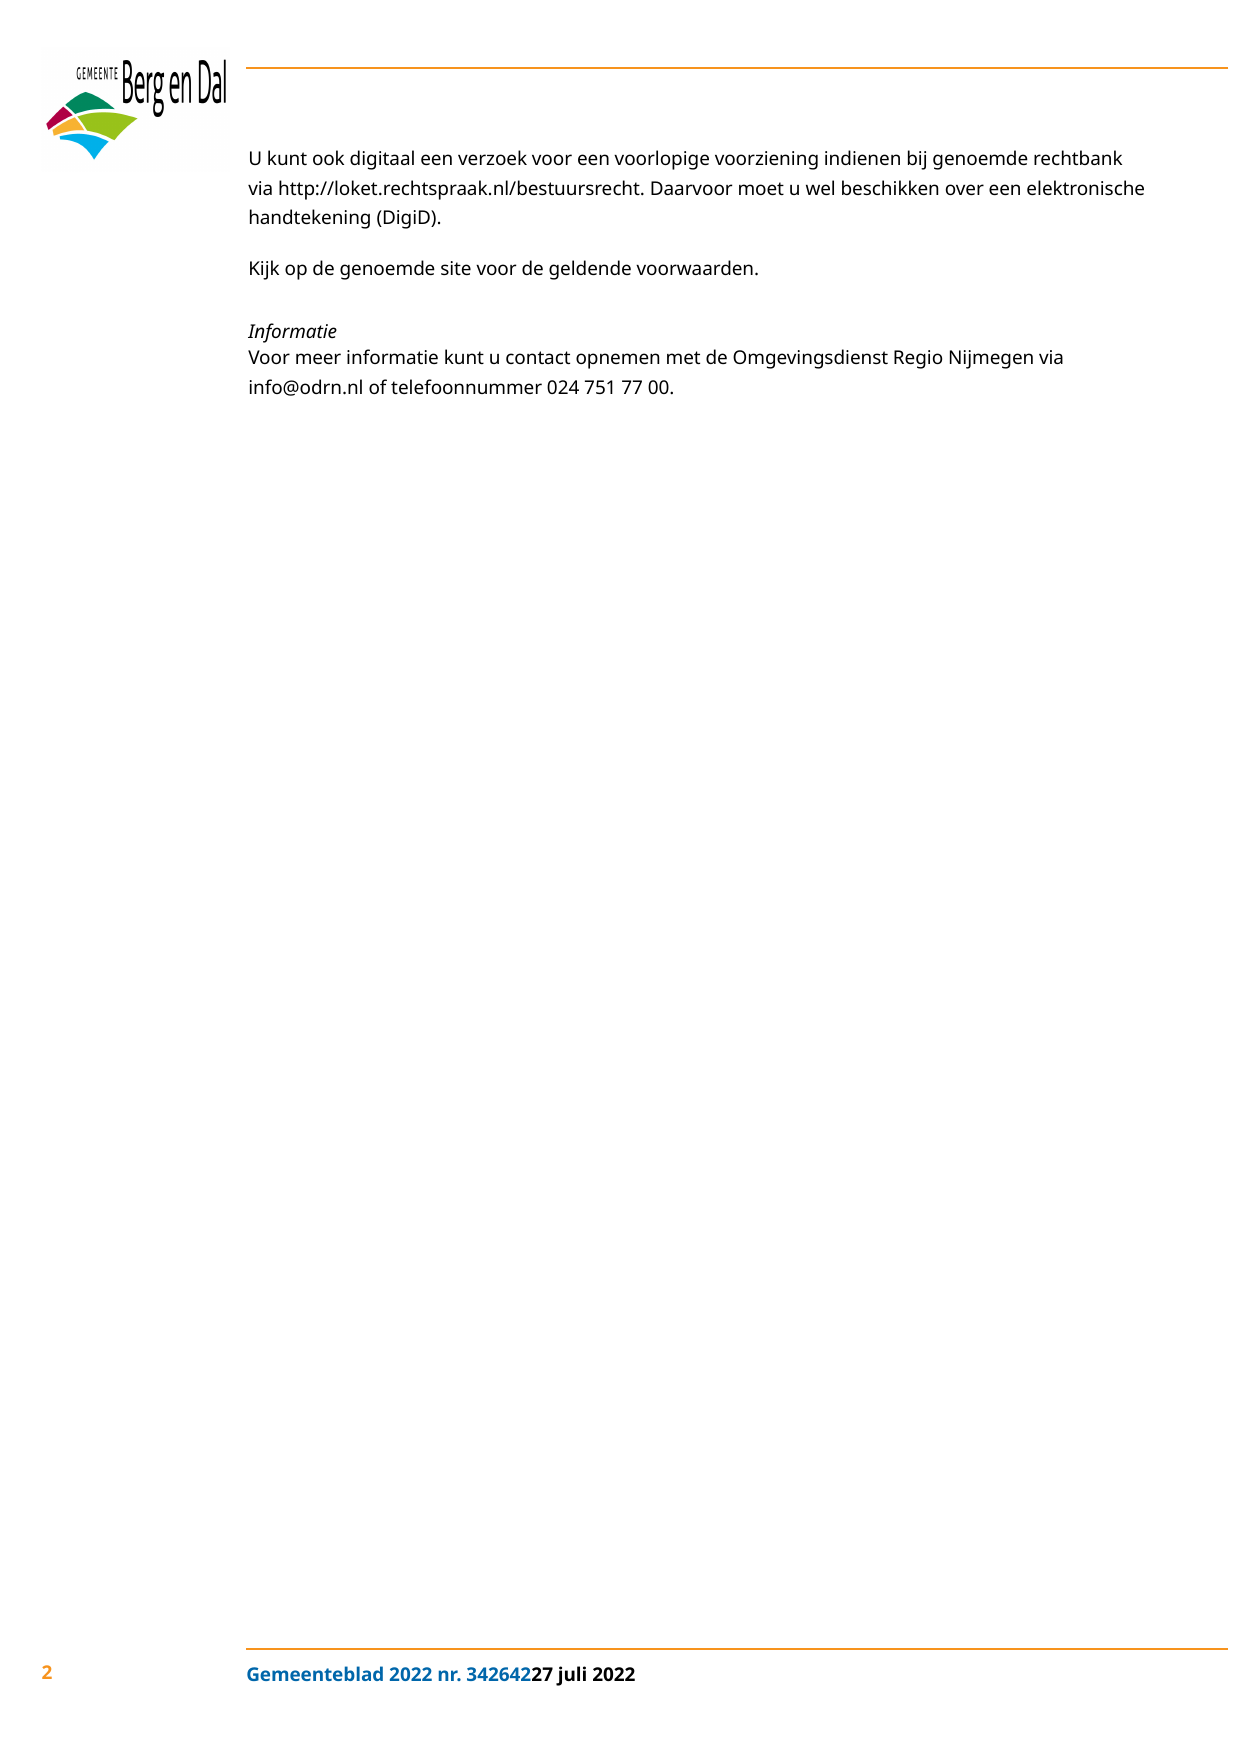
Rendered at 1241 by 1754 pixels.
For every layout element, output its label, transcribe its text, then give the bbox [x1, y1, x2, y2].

text Kijk op de genoemde site voor de geldende voorwaarden. [248, 255, 1152, 281]
text Informatie [248, 319, 1152, 344]
text Voor meer informatie kunt u contact opnemen met de Omgevingsdienst Regio Nijmegen via info@odrn.nl of telefoonnummer 024 751 77 00. [248, 344, 1152, 400]
text U kunt ook digitaal een verzoek voor een voorlopige voorziening indienen bij genoemde rechtbank via http://loket.rechtspraak.nl/bestuursrecht. Daarvoor moet u wel beschikken over een elektronische handtekening (DigiD). [248, 145, 1152, 230]
picture [41, 47, 231, 172]
